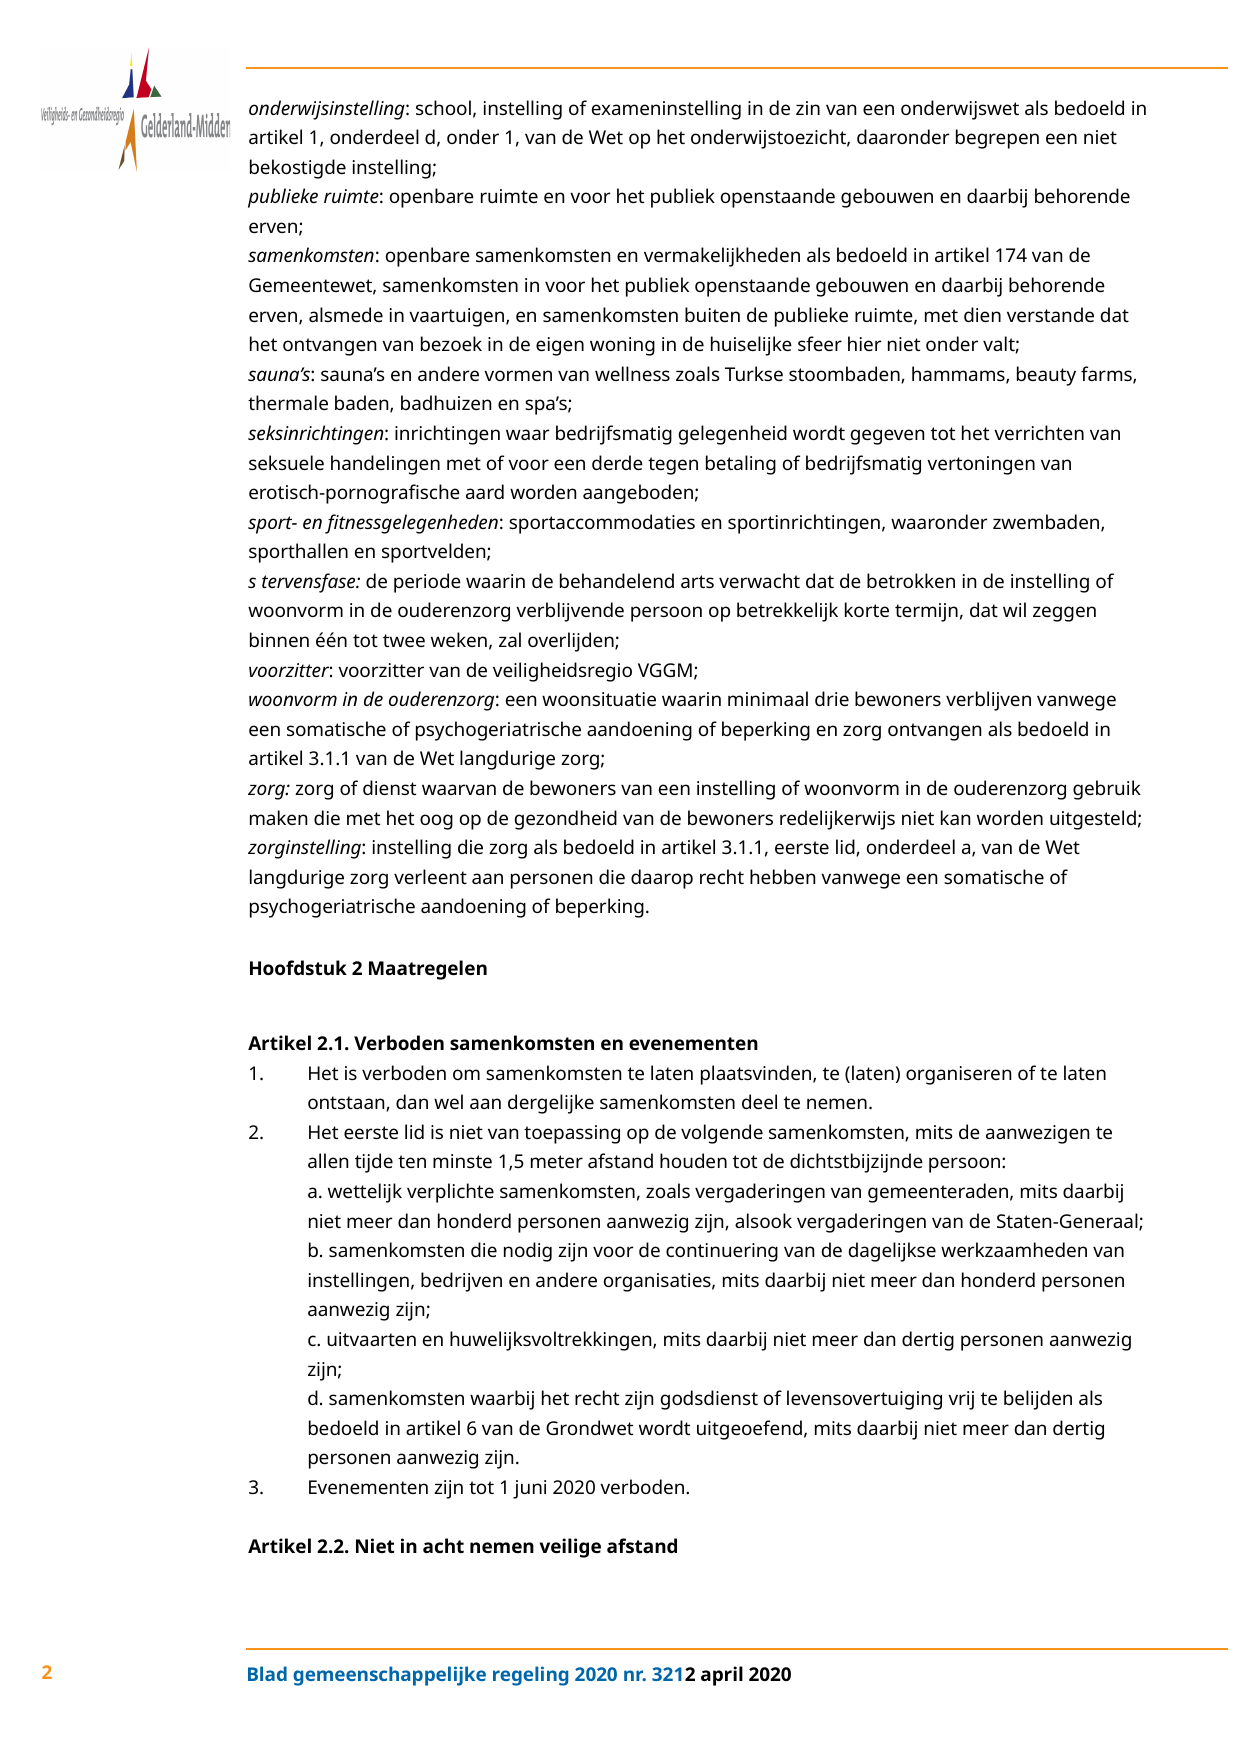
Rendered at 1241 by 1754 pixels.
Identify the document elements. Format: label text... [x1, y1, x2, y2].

text woonvorm in de ouderenzorg: een woonsituatie waarin minimaal drie bewoners verblijven vanwege een somatische of psychogeriatrische aandoening of beperking en zorg ontvangen als bedoeld in artikel 3.1.1 van de Wet langdurige zorg; [248, 686, 1152, 771]
list Het is verboden om samenkomsten te laten plaatsvinden, te (laten) organiseren of te laten ontstaan, dan wel aan dergelijke samenkomsten deel te nemen. [248, 1060, 1152, 1115]
text sport- en fitnessgelegenheden: sportaccommodaties en sportinrichtingen, waaronder zwembaden, sporthallen en sportvelden; [248, 509, 1152, 564]
text onderwijsinstelling: school, instelling of exameninstelling in de zin van een onderwijswet als bedoeld in artikel 1, onderdeel d, onder 1, van de Wet op het onderwijstoezicht, daaronder begrepen een niet bekostigde instelling; [248, 95, 1152, 180]
text Artikel 2.2. Niet in acht nemen veilige afstand [248, 1533, 1152, 1559]
list Het eerste lid is niet van toepassing op de volgende samenkomsten, mits de aanwezigen te allen tijde ten minste 1,5 meter afstand houden tot de dichtstbijzijnde persoon: [248, 1119, 1152, 1174]
text Hoofdstuk 2 Maatregelen [248, 953, 1152, 981]
list Evenementen zijn tot 1 juni 2020 verboden. [248, 1474, 1152, 1500]
picture [41, 47, 231, 172]
text samenkomsten: openbare samenkomsten en vermakelijkheden als bedoeld in artikel 174 van de Gemeentewet, samenkomsten in voor het publiek openstaande gebouwen en daarbij behorende erven, alsmede in vaartuigen, en samenkomsten buiten de publieke ruimte, met dien verstande dat het ontvangen van bezoek in de eigen woning in de huiselijke sfeer hier niet onder valt; [248, 243, 1152, 357]
text sauna’s: sauna’s en andere vormen van wellness zoals Turkse stoombaden, hammams, beauty farms, thermale baden, badhuizen en spa’s; [248, 361, 1152, 416]
text seksinrichtingen: inrichtingen waar bedrijfsmatig gelegenheid wordt gegeven tot het verrichten van seksuele handelingen met of voor een derde tegen betaling of bedrijfsmatig vertoningen van erotisch-pornografische aard worden aangeboden; [248, 420, 1152, 505]
list b. samenkomsten die nodig zijn voor de continuering van de dagelijkse werkzaamheden van instellingen, bedrijven en andere organisaties, mits daarbij niet meer dan honderd personen aanwezig zijn; [248, 1237, 1152, 1322]
text voorzitter: voorzitter van de veiligheidsregio VGGM; [248, 657, 1152, 683]
text zorg: zorg of dienst waarvan de bewoners van een instelling of woonvorm in de ouderenzorg gebruik maken die met het oog op de gezondheid van de bewoners redelijkerwijs niet kan worden uitgesteld; [248, 775, 1152, 831]
text publieke ruimte: openbare ruimte en voor het publiek openstaande gebouwen en daarbij behorende erven; [248, 183, 1152, 239]
text Artikel 2.1. Verboden samenkomsten en evenementen [248, 1030, 1152, 1056]
text zorginstelling: instelling die zorg als bedoeld in artikel 3.1.1, eerste lid, onderdeel a, van de Wet langdurige zorg verleent aan personen die daarop recht hebben vanwege een somatische of psychogeriatrische aandoening of beperking. [248, 834, 1152, 919]
list d. samenkomsten waarbij het recht zijn godsdienst of levensovertuiging vrij te belijden als bedoeld in artikel 6 van de Grondwet wordt uitgeoefend, mits daarbij niet meer dan dertig personen aanwezig zijn. [248, 1385, 1152, 1470]
text s tervensfase: de periode waarin de behandelend arts verwacht dat de betrokken in de instelling of woonvorm in de ouderenzorg verblijvende persoon op betrekkelijk korte termijn, dat wil zeggen binnen één tot twee weken, zal overlijden; [248, 568, 1152, 653]
list c. uitvaarten en huwelijksvoltrekkingen, mits daarbij niet meer dan dertig personen aanwezig zijn; [248, 1326, 1152, 1382]
list a. wettelijk verplichte samenkomsten, zoals vergaderingen van gemeenteraden, mits daarbij niet meer dan honderd personen aanwezig zijn, alsook vergaderingen van de Staten-Generaal; [248, 1178, 1152, 1234]
